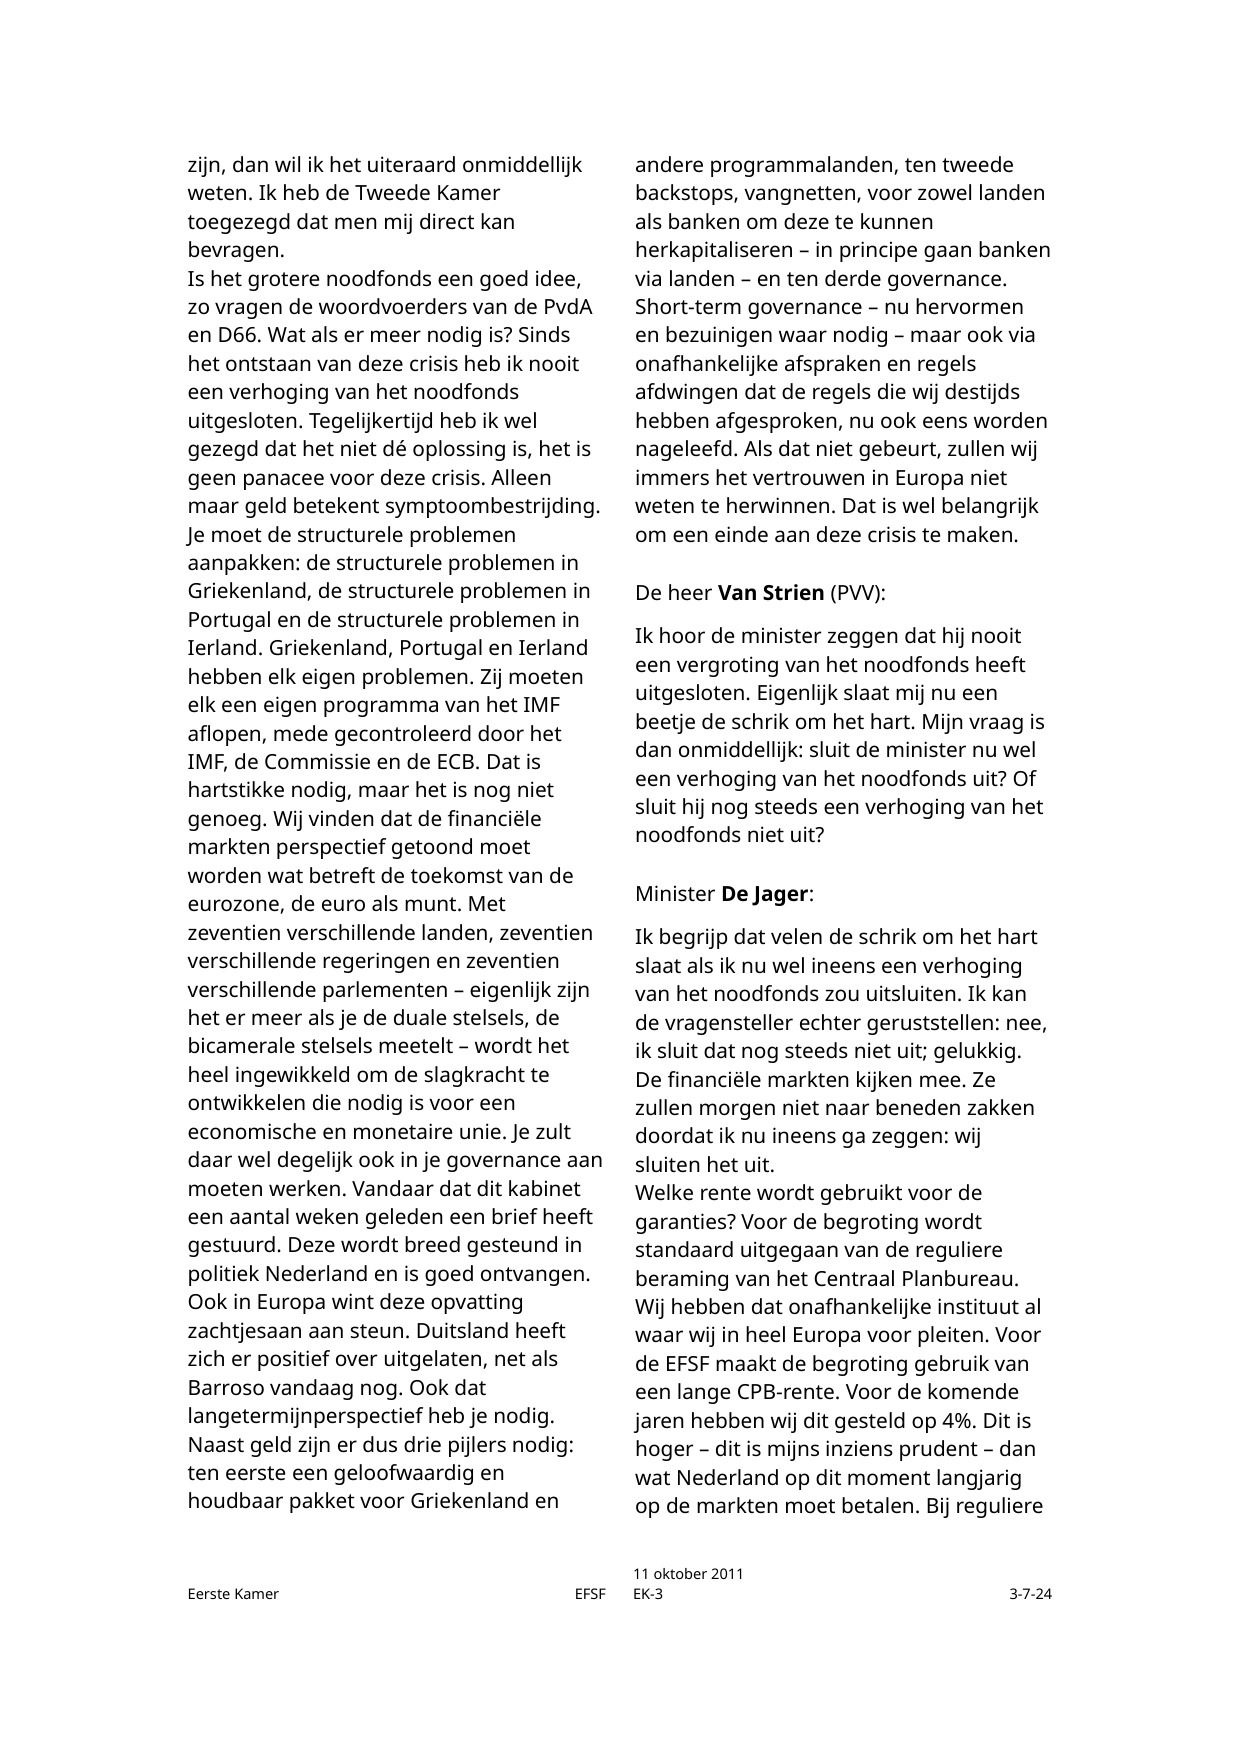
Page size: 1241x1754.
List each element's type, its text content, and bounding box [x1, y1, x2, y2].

text andere programmalanden, ten tweede backstops, vangnetten, voor zowel landen als banken om deze te kunnen herkapitaliseren – in principe gaan banken via landen – en ten derde governance. Short-term governance – nu hervormen en bezuinigen waar nodig – maar ook via onafhankelijke afspraken en regels afdwingen dat de regels die wij destijds hebben afgesproken, nu ook eens worden nageleefd. Als dat niet gebeurt, zullen wij immers het vertrouwen in Europa niet weten te herwinnen. Dat is wel belangrijk om een einde aan deze crisis te maken. [635, 150, 1053, 548]
text Is het grotere noodfonds een goed idee, zo vragen de woordvoerders van de PvdA en D66. Wat als er meer nodig is? Sinds het ontstaan van deze crisis heb ik nooit een verhoging van het noodfonds uitgesloten. Tegelijkertijd heb ik wel gezegd dat het niet dé oplossing is, het is geen panacee voor deze crisis. Alleen maar geld betekent symptoombestrijding. Je moet de structurele problemen aanpakken: de structurele problemen in Griekenland, de structurele problemen in Portugal en de structurele problemen in Ierland. Griekenland, Portugal en Ierland hebben elk eigen problemen. Zij moeten elk een eigen programma van het IMF aflopen, mede gecontroleerd door het IMF, de Commissie en de ECB. Dat is hartstikke nodig, maar het is nog niet genoeg. Wij vinden dat de financiële markten perspectief getoond moet worden wat betreft de toekomst van de eurozone, de euro als munt. Met zeventien verschillende landen, zeventien verschillende regeringen en zeventien verschillende parlementen – eigenlijk zijn het er meer als je de duale stelsels, de bicamerale stelsels meetelt – wordt het heel ingewikkeld om de slagkracht te ontwikkelen die nodig is voor een economische en monetaire unie. Je zult daar wel degelijk ook in je governance aan moeten werken. Vandaar dat dit kabinet een aantal weken geleden een brief heeft gestuurd. Deze wordt breed gesteund in politiek Nederland en is goed ontvangen. Ook in Europa wint deze opvatting zachtjesaan aan steun. Duitsland heeft zich er positief over uitgelaten, net als Barroso vandaag nog. Ook dat langetermijnperspectief heb je nodig. [187, 264, 605, 1430]
text Ik begrijp dat velen de schrik om het hart slaat als ik nu wel ineens een verhoging van het noodfonds zou uitsluiten. Ik kan de vragensteller echter geruststellen: nee, ik sluit dat nog steeds niet uit; gelukkig. De financiële markten kijken mee. Ze zullen morgen niet naar beneden zakken doordat ik nu ineens ga zeggen: wij sluiten het uit. [635, 922, 1053, 1178]
text Minister De Jager: [635, 879, 1053, 907]
text Naast geld zijn er dus drie pijlers nodig: ten eerste een geloofwaardig en houdbaar pakket voor Griekenland en [187, 1430, 605, 1515]
text Ik hoor de minister zeggen dat hij nooit een vergroting van het noodfonds heeft uitgesloten. Eigenlijk slaat mij nu een beetje de schrik om het hart. Mijn vraag is dan onmiddellijk: sluit de minister nu wel een verhoging van het noodfonds uit? Of sluit hij nog steeds een verhoging van het noodfonds niet uit? [635, 622, 1053, 849]
text Welke rente wordt gebruikt voor de garanties? Voor de begroting wordt standaard uitgegaan van de reguliere beraming van het Centraal Planbureau. Wij hebben dat onafhankelijke instituut al waar wij in heel Europa voor pleiten. Voor de EFSF maakt de begroting gebruik van een lange CPB-rente. Voor de komende jaren hebben wij dit gesteld op 4%. Dit is hoger – dit is mijns inziens prudent – dan wat Nederland op dit moment langjarig op de markten moet betalen. Bij reguliere [635, 1178, 1053, 1520]
text zijn, dan wil ik het uiteraard onmiddellijk weten. Ik heb de Tweede Kamer toegezegd dat men mij direct kan bevragen. [187, 150, 605, 264]
text De heer Van Strien (PVV): [635, 578, 1053, 607]
